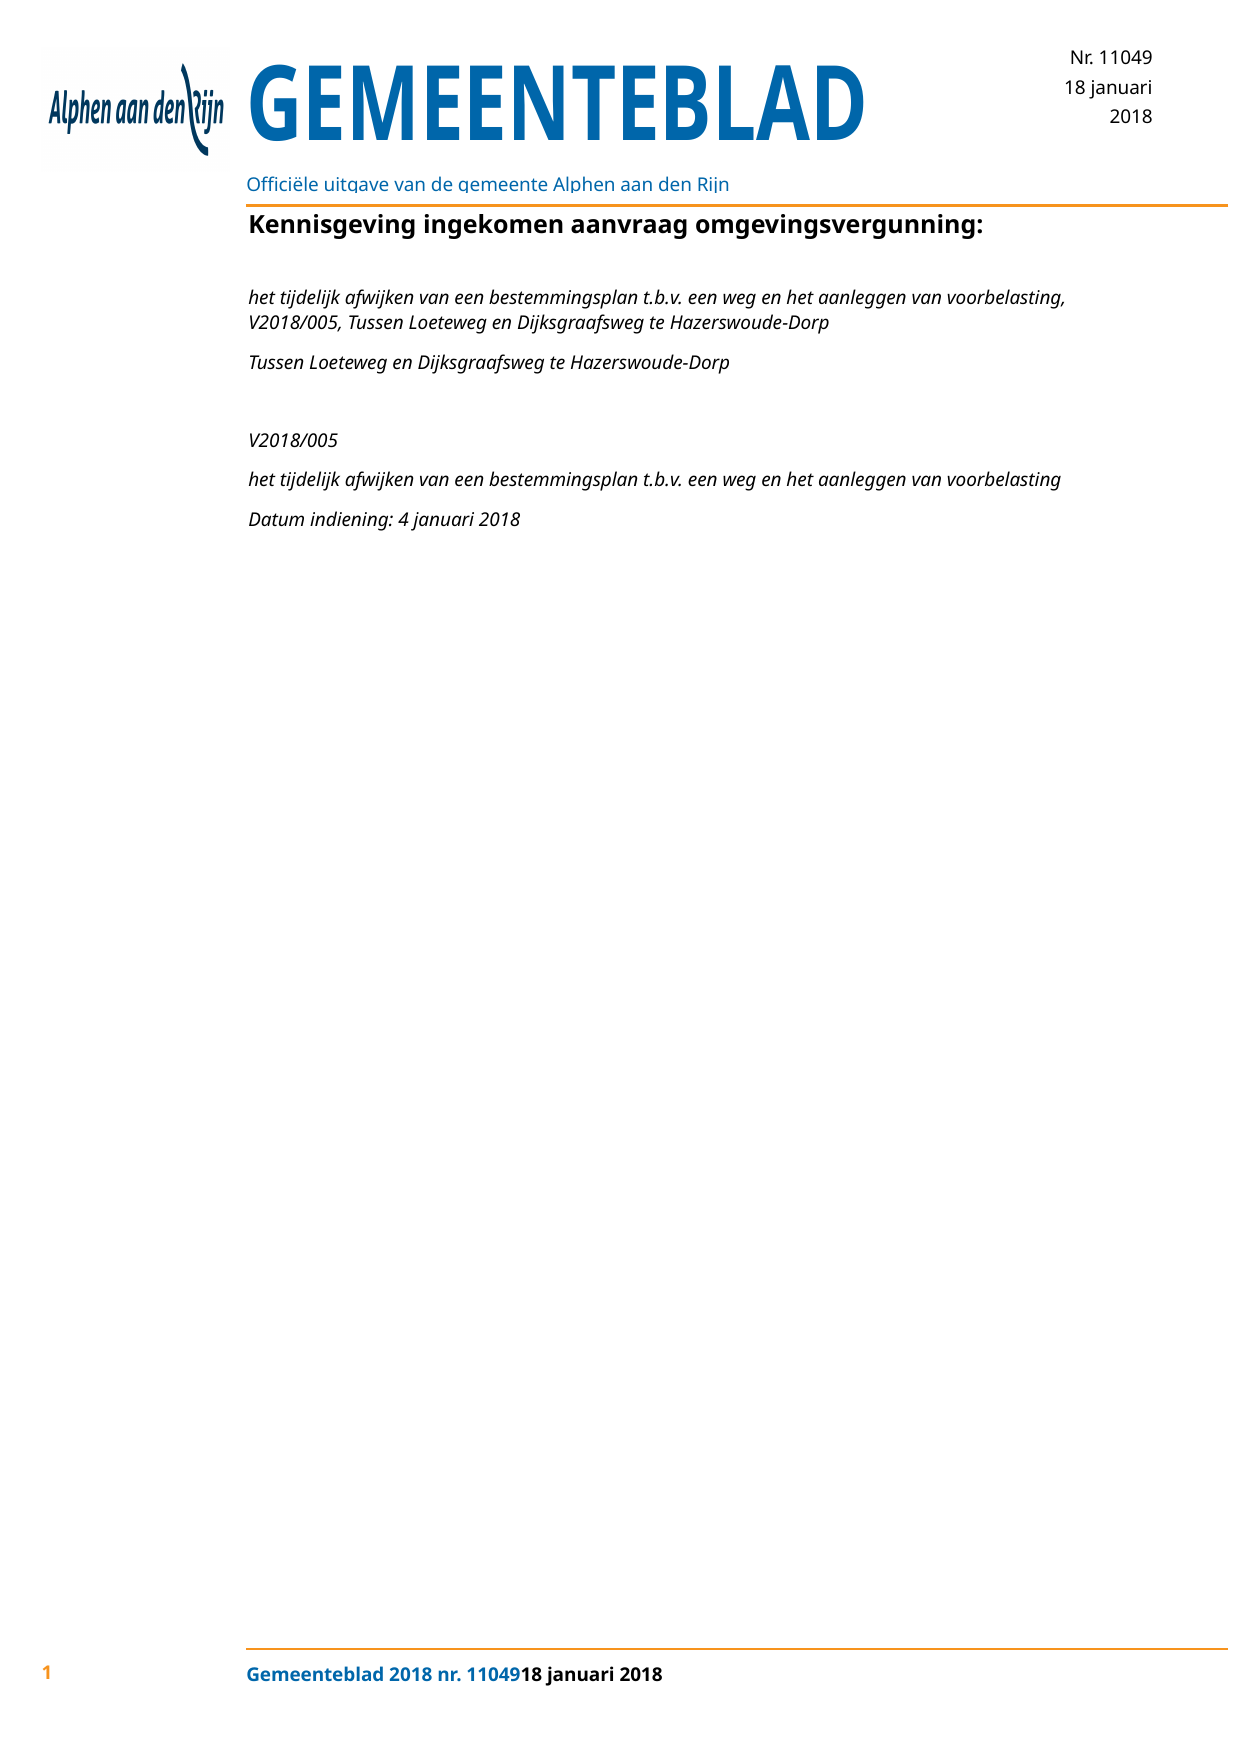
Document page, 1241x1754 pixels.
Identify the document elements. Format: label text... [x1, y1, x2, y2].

text V2018/005 [248, 427, 1152, 453]
text Kennisgeving ingekomen aanvraag omgevingsvergunning: [248, 207, 1152, 241]
text het tijdelijk afwijken van een bestemmingsplan t.b.v. een weg en het aanleggen van voorbelasting, V2018/005, Tussen Loeteweg en Dijksgraafsweg te Hazerswoude-Dorp [248, 284, 1152, 335]
text het tijdelijk afwijken van een bestemmingsplan t.b.v. een weg en het aanleggen van voorbelasting [248, 467, 1152, 492]
text Tussen Loeteweg en Dijksgraafsweg te Hazerswoude-Dorp [248, 349, 1152, 374]
picture [41, 47, 231, 172]
text Datum indiening: 4 januari 2018 [248, 506, 1152, 532]
